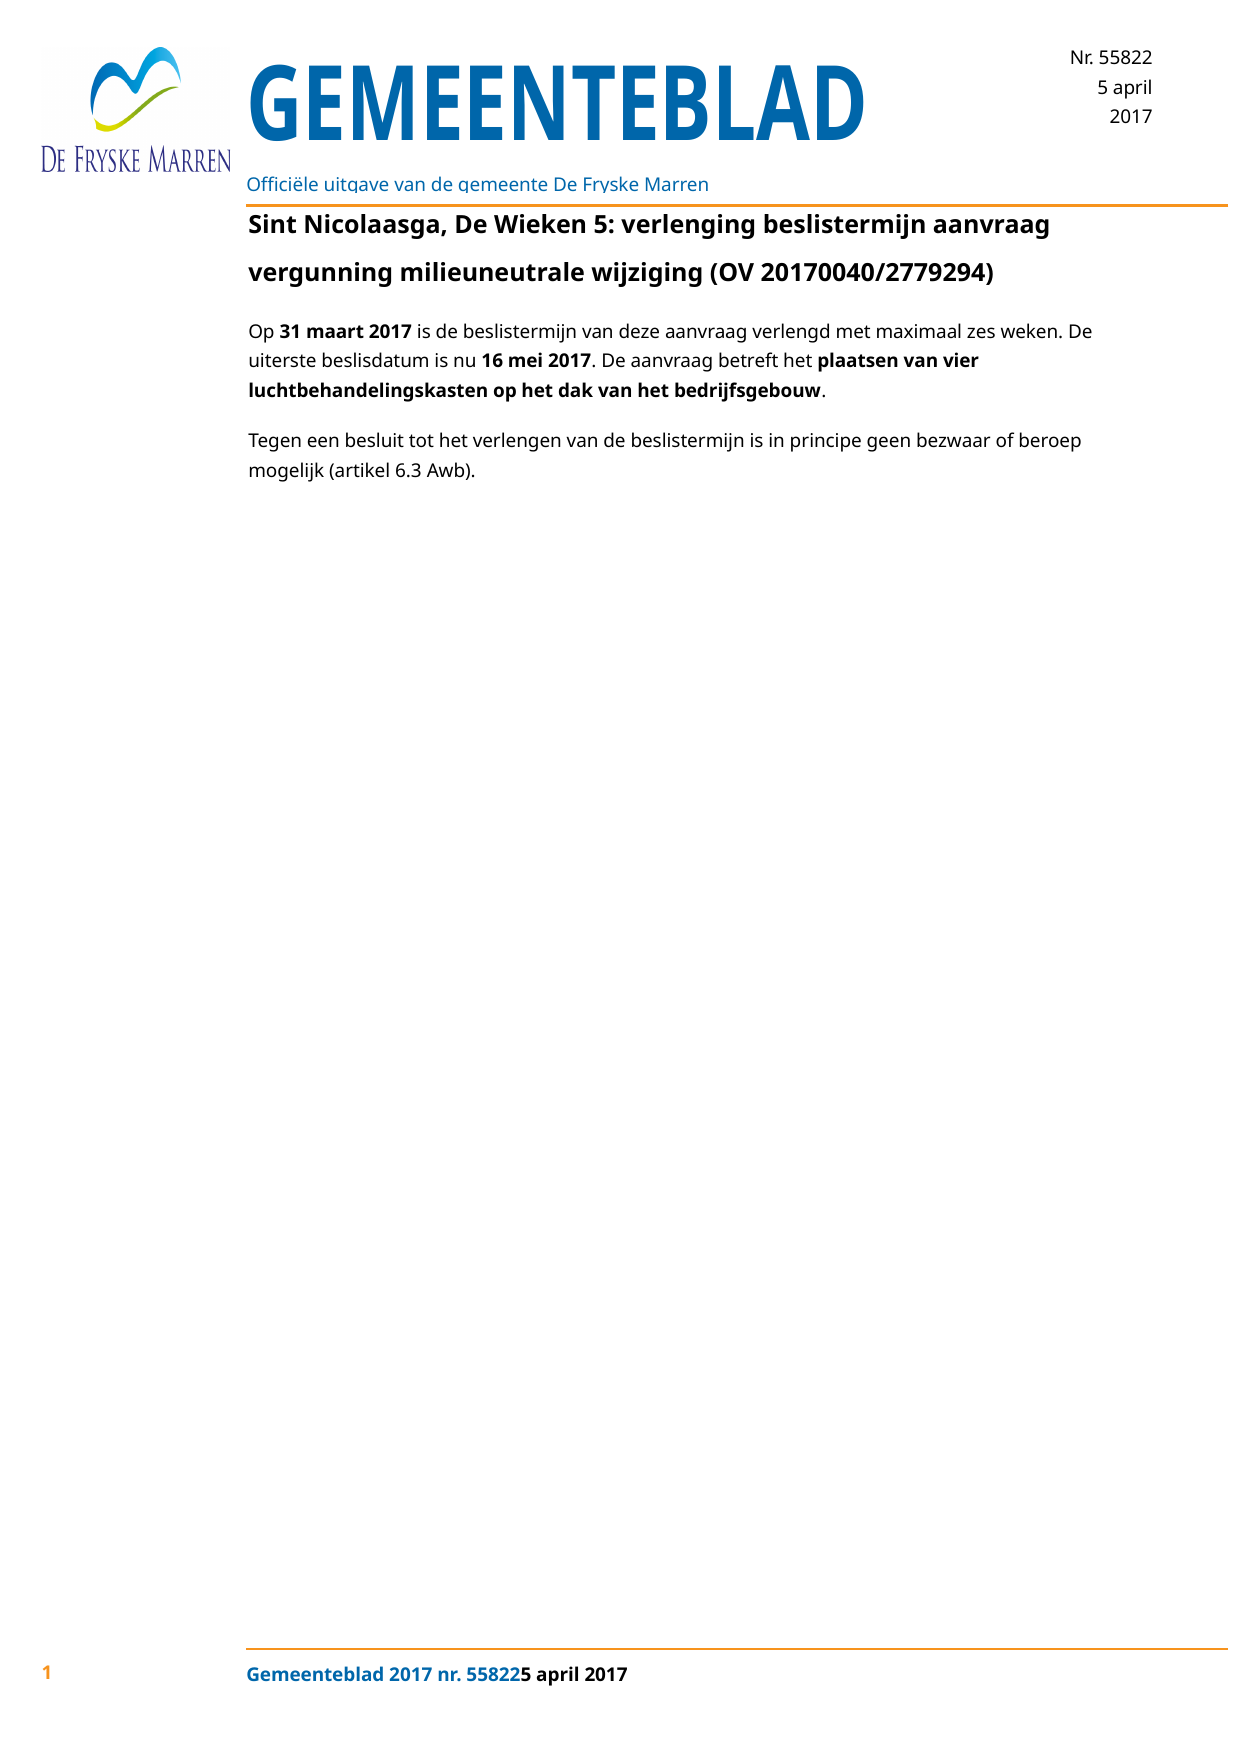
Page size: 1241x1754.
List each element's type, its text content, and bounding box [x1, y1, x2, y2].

text Op 31 maart 2017 is de beslistermijn van deze aanvraag verlengd met maximaal zes weken. De uiterste beslisdatum is nu 16 mei 2017. De aanvraag betreft het plaatsen van vier luchtbehandelingskasten op het dak van het bedrijfsgebouw. [248, 318, 1152, 403]
text Tegen een besluit tot het verlengen van de beslistermijn is in principe geen bezwaar of beroep mogelijk (artikel 6.3 Awb). [248, 427, 1152, 483]
text Sint Nicolaasga, De Wieken 5: verlenging beslistermijn aanvraag vergunning milieuneutrale wijziging (OV 20170040/2779294) [248, 207, 1152, 288]
picture [41, 47, 231, 172]
